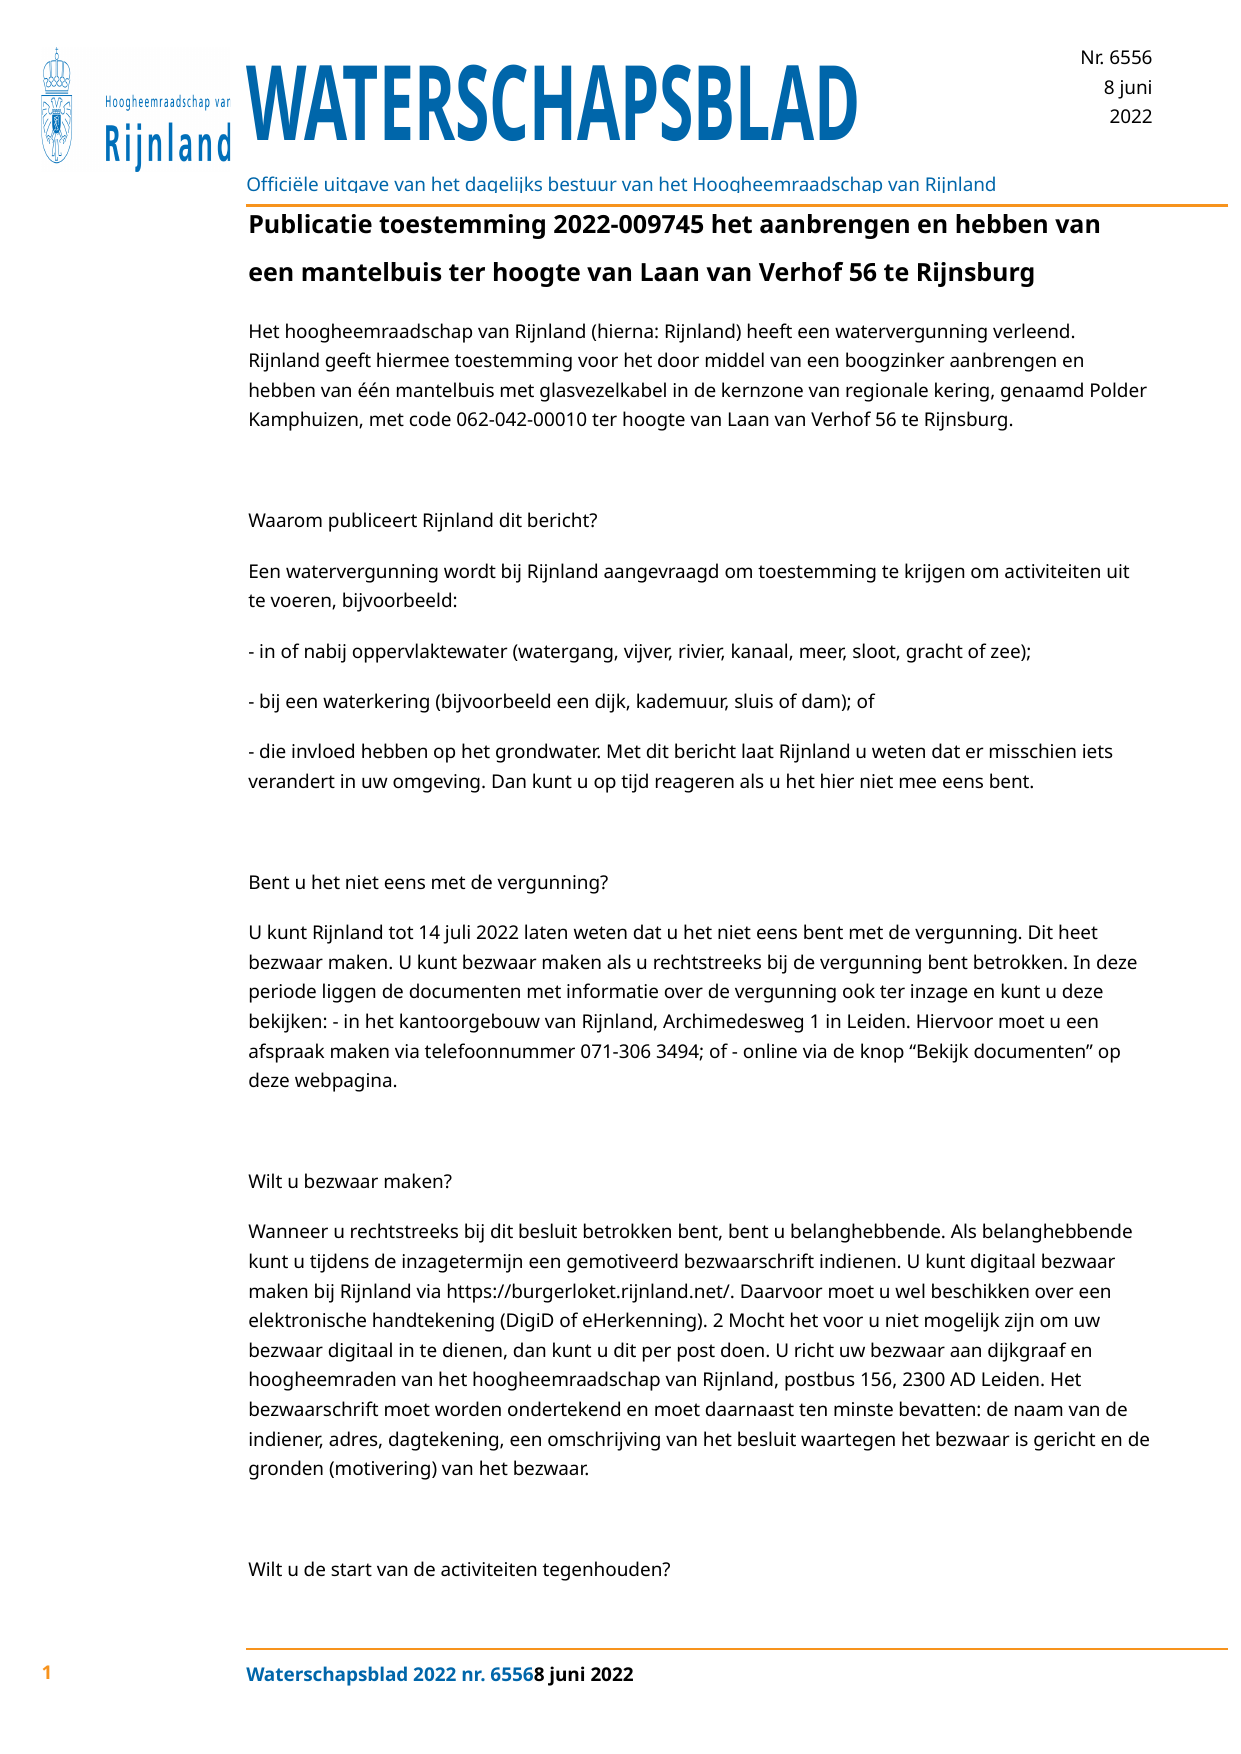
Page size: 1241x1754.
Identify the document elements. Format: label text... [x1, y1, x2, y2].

text Wilt u de start van de activiteiten tegenhouden? [248, 1556, 1152, 1582]
text Wilt u bezwaar maken? [248, 1168, 1152, 1194]
text - in of nabij oppervlaktewater (watergang, vijver, rivier, kanaal, meer, sloot, gracht of zee); [248, 638, 1152, 664]
text Het hoogheemraadschap van Rijnland (hierna: Rijnland) heeft een watervergunning verleend. Rijnland geeft hiermee toestemming voor het door middel van een boogzinker aanbrengen en hebben van één mantelbuis met glasvezelkabel in de kernzone van regionale kering, genaamd Polder Kamphuizen, met code 062-042-00010 ter hoogte van Laan van Verhof 56 te Rijnsburg. [248, 318, 1152, 432]
text Een watervergunning wordt bij Rijnland aangevraagd om toestemming te krijgen om activiteiten uit te voeren, bijvoorbeeld: [248, 558, 1152, 613]
text Bent u het niet eens met de vergunning? [248, 869, 1152, 895]
text Publicatie toestemming 2022-009745 het aanbrengen en hebben van een mantelbuis ter hoogte van Laan van Verhof 56 te Rijnsburg [248, 207, 1152, 288]
text - bij een waterkering (bijvoorbeeld een dijk, kademuur, sluis of dam); of [248, 688, 1152, 714]
text Waarom publiceert Rijnland dit bericht? [248, 507, 1152, 533]
picture [41, 47, 231, 172]
text - die invloed hebben op het grondwater. Met dit bericht laat Rijnland u weten dat er misschien iets verandert in uw omgeving. Dan kunt u op tijd reageren als u het hier niet mee eens bent. [248, 739, 1152, 794]
text U kunt Rijnland tot 14 juli 2022 laten weten dat u het niet eens bent met de vergunning. Dit heet bezwaar maken. U kunt bezwaar maken als u rechtstreeks bij de vergunning bent betrokken. In deze periode liggen de documenten met informatie over de vergunning ook ter inzage en kunt u deze bekijken: - in het kantoorgebouw van Rijnland, Archimedesweg 1 in Leiden. Hiervoor moet u een afspraak maken via telefoonnummer 071-306 3494; of - online via de knop “Bekijk documenten” op deze webpagina. [248, 919, 1152, 1093]
text Wanneer u rechtstreeks bij dit besluit betrokken bent, bent u belanghebbende. Als belanghebbende kunt u tijdens de inzagetermijn een gemotiveerd bezwaarschrift indienen. U kunt digitaal bezwaar maken bij Rijnland via https://burgerloket.rijnland.net/. Daarvoor moet u wel beschikken over een elektronische handtekening (DigiD of eHerkenning). 2 Mocht het voor u niet mogelijk zijn om uw bezwaar digitaal in te dienen, dan kunt u dit per post doen. U richt uw bezwaar aan dijkgraaf en hoogheemraden van het hoogheemraadschap van Rijnland, postbus 156, 2300 AD Leiden. Het bezwaarschrift moet worden ondertekend en moet daarnaast ten minste bevatten: de naam van de indiener, adres, dagtekening, een omschrijving van het besluit waartegen het bezwaar is gericht en de gronden (motivering) van het bezwaar. [248, 1219, 1152, 1481]
